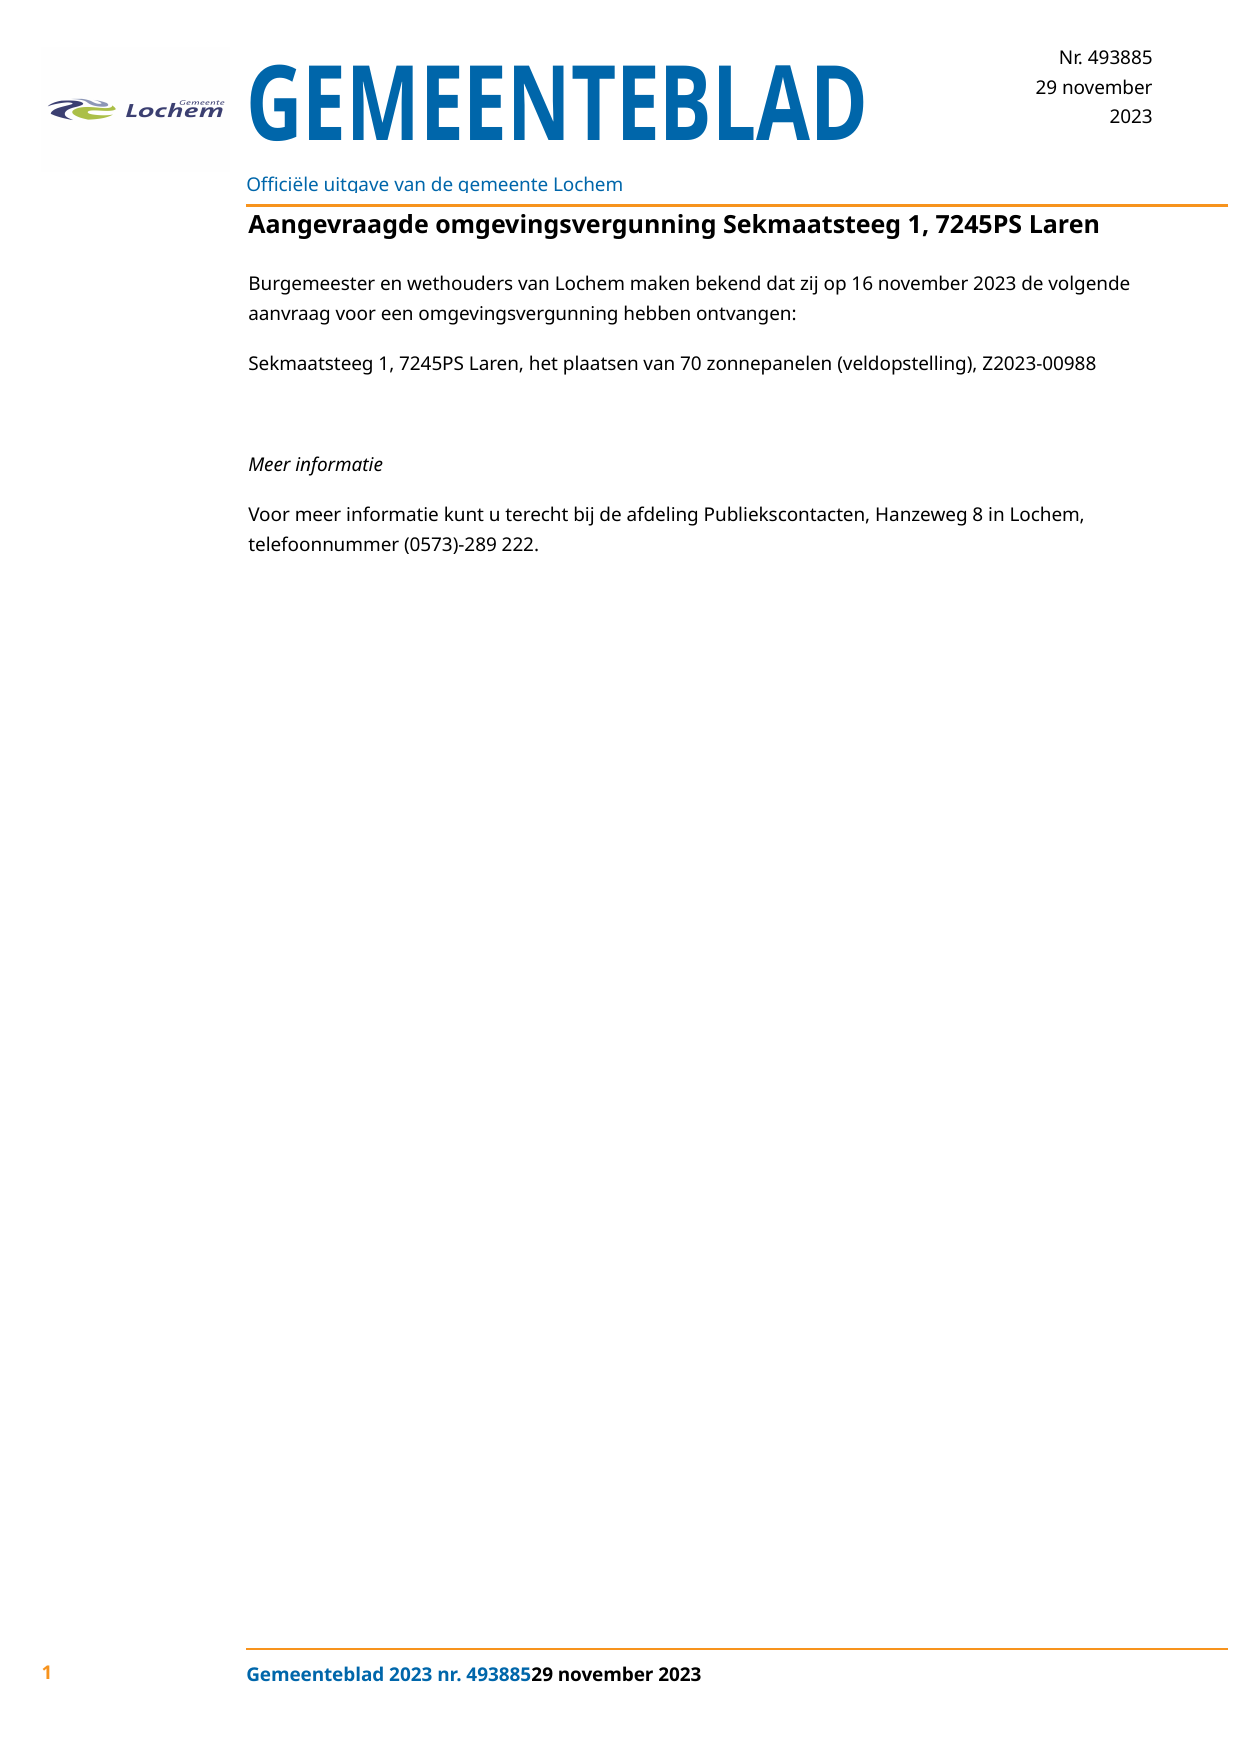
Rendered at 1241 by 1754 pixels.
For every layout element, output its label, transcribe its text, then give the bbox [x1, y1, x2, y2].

text Sekmaatsteeg 1, 7245PS Laren, het plaatsen van 70 zonnepanelen (veldopstelling), Z2023-00988 [248, 350, 1152, 376]
picture [41, 47, 231, 172]
text Aangevraagde omgevingsvergunning Sekmaatsteeg 1, 7245PS Laren [248, 207, 1152, 241]
text Meer informatie [248, 451, 1152, 477]
text Burgemeester en wethouders van Lochem maken bekend dat zij op 16 november 2023 de volgende aanvraag voor een omgevingsvergunning hebben ontvangen: [248, 270, 1152, 326]
text Voor meer informatie kunt u terecht bij de afdeling Publiekscontacten, Hanzeweg 8 in Lochem, telefoonnummer (0573)-289 222. [248, 502, 1152, 557]
